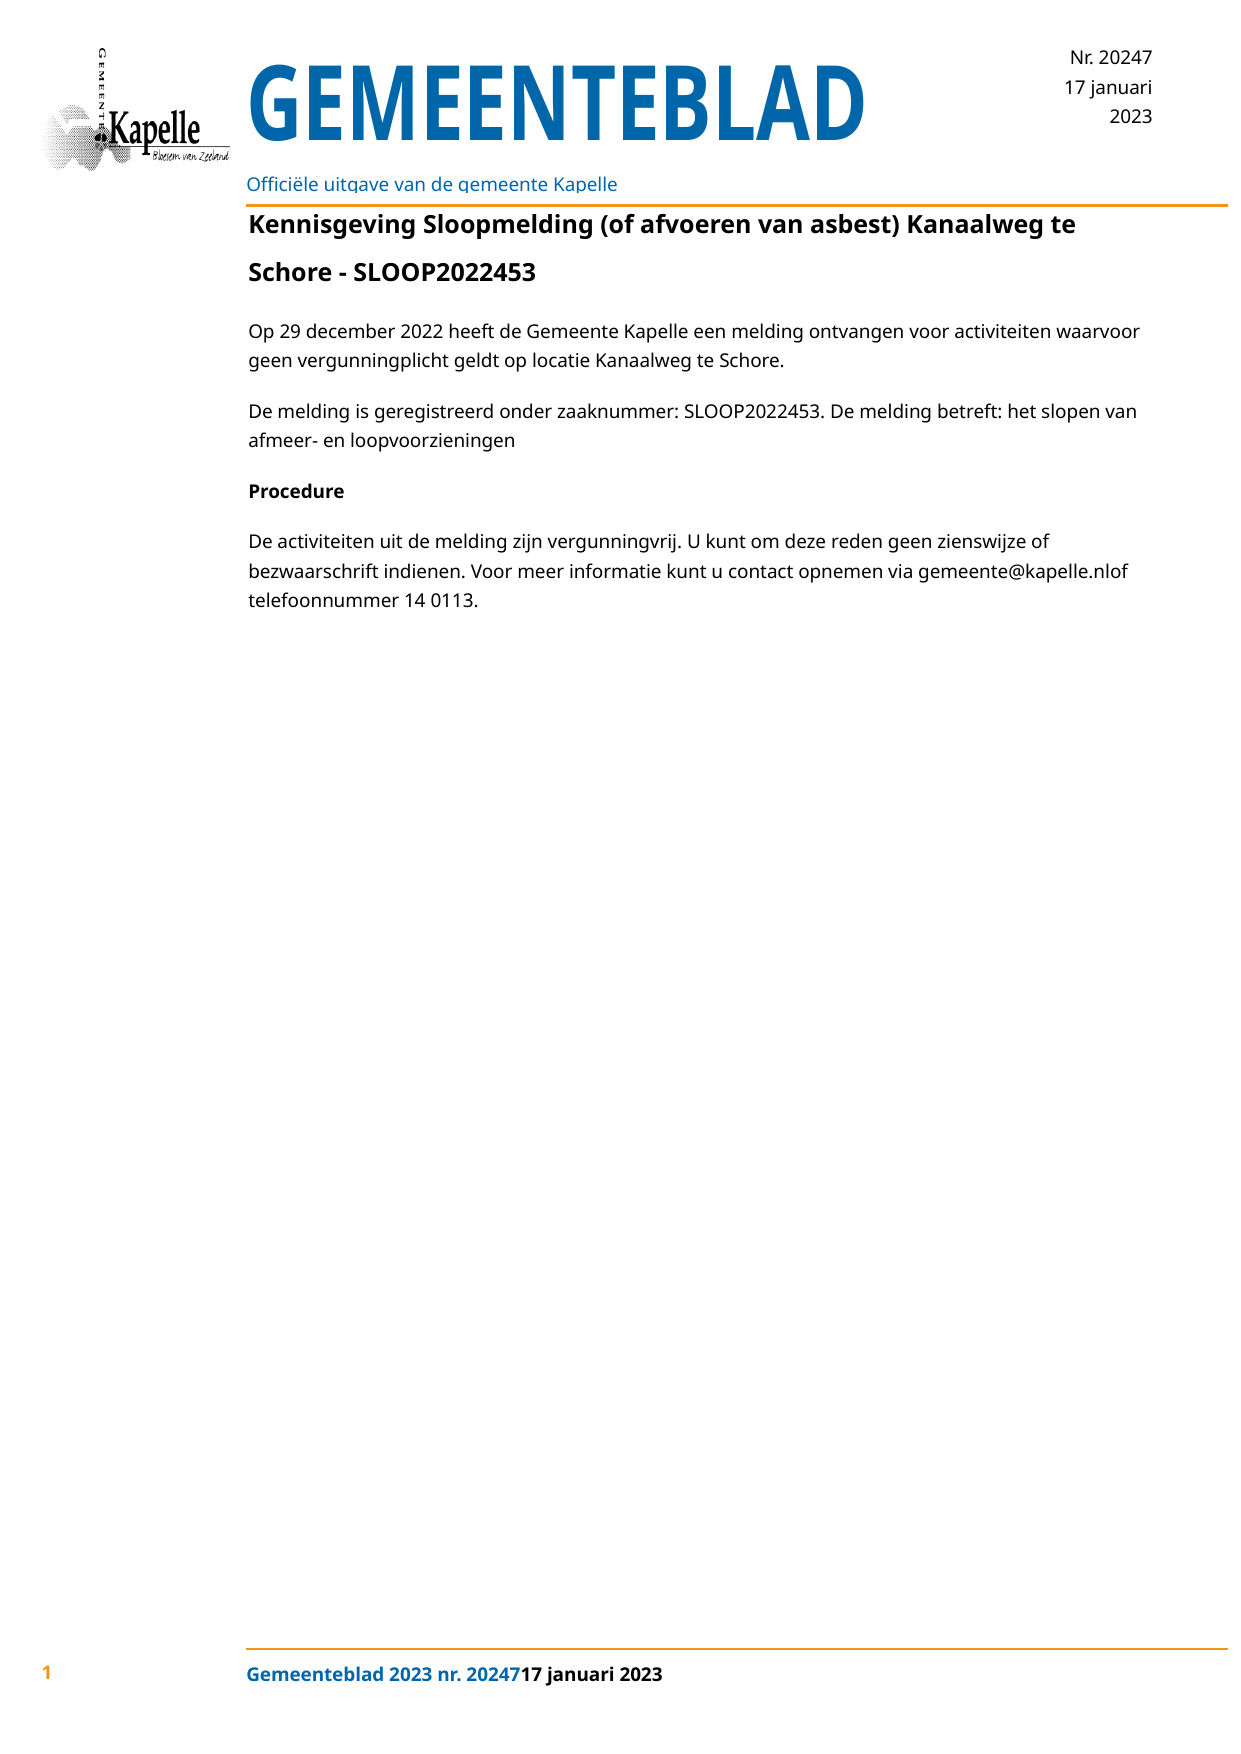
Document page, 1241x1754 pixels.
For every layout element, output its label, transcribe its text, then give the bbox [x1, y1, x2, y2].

text Procedure [248, 478, 1152, 504]
picture [41, 47, 231, 172]
text Op 29 december 2022 heeft de Gemeente Kapelle een melding ontvangen voor activiteiten waarvoor geen vergunningplicht geldt op locatie Kanaalweg te Schore. [248, 318, 1152, 373]
text De activiteiten uit de melding zijn vergunningvrij. U kunt om deze reden geen zienswijze of bezwaarschrift indienen. Voor meer informatie kunt u contact opnemen via gemeente@kapelle.nlof telefoonnummer 14 0113. [248, 528, 1152, 613]
text Kennisgeving Sloopmelding (of afvoeren van asbest) Kanaalweg te Schore - SLOOP2022453 [248, 207, 1152, 288]
text De melding is geregistreerd onder zaaknummer: SLOOP2022453. De melding betreft: het slopen van afmeer- en loopvoorzieningen [248, 398, 1152, 453]
